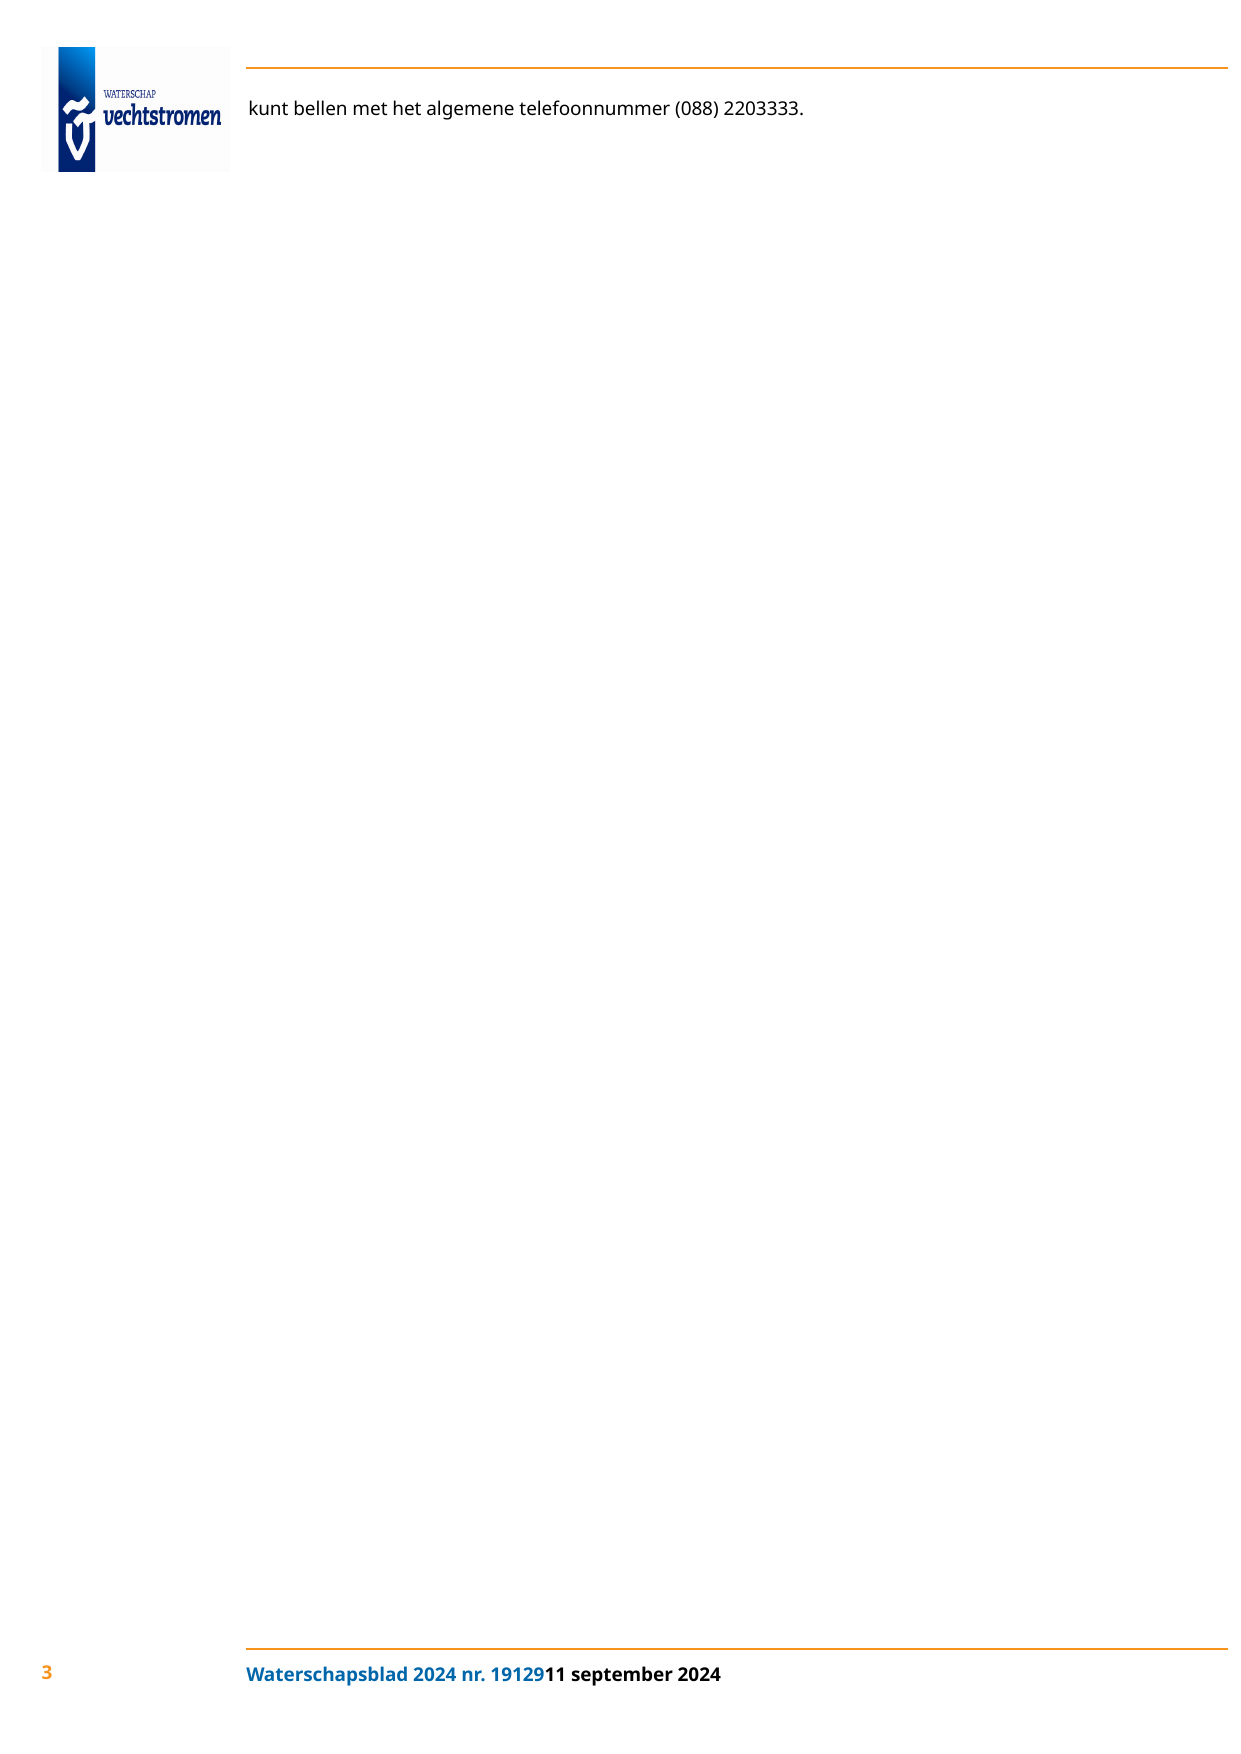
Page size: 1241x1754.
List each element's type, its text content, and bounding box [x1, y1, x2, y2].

text kunt bellen met het algemene telefoonnummer (088) 2203333. [248, 95, 1152, 121]
picture [41, 47, 231, 172]
